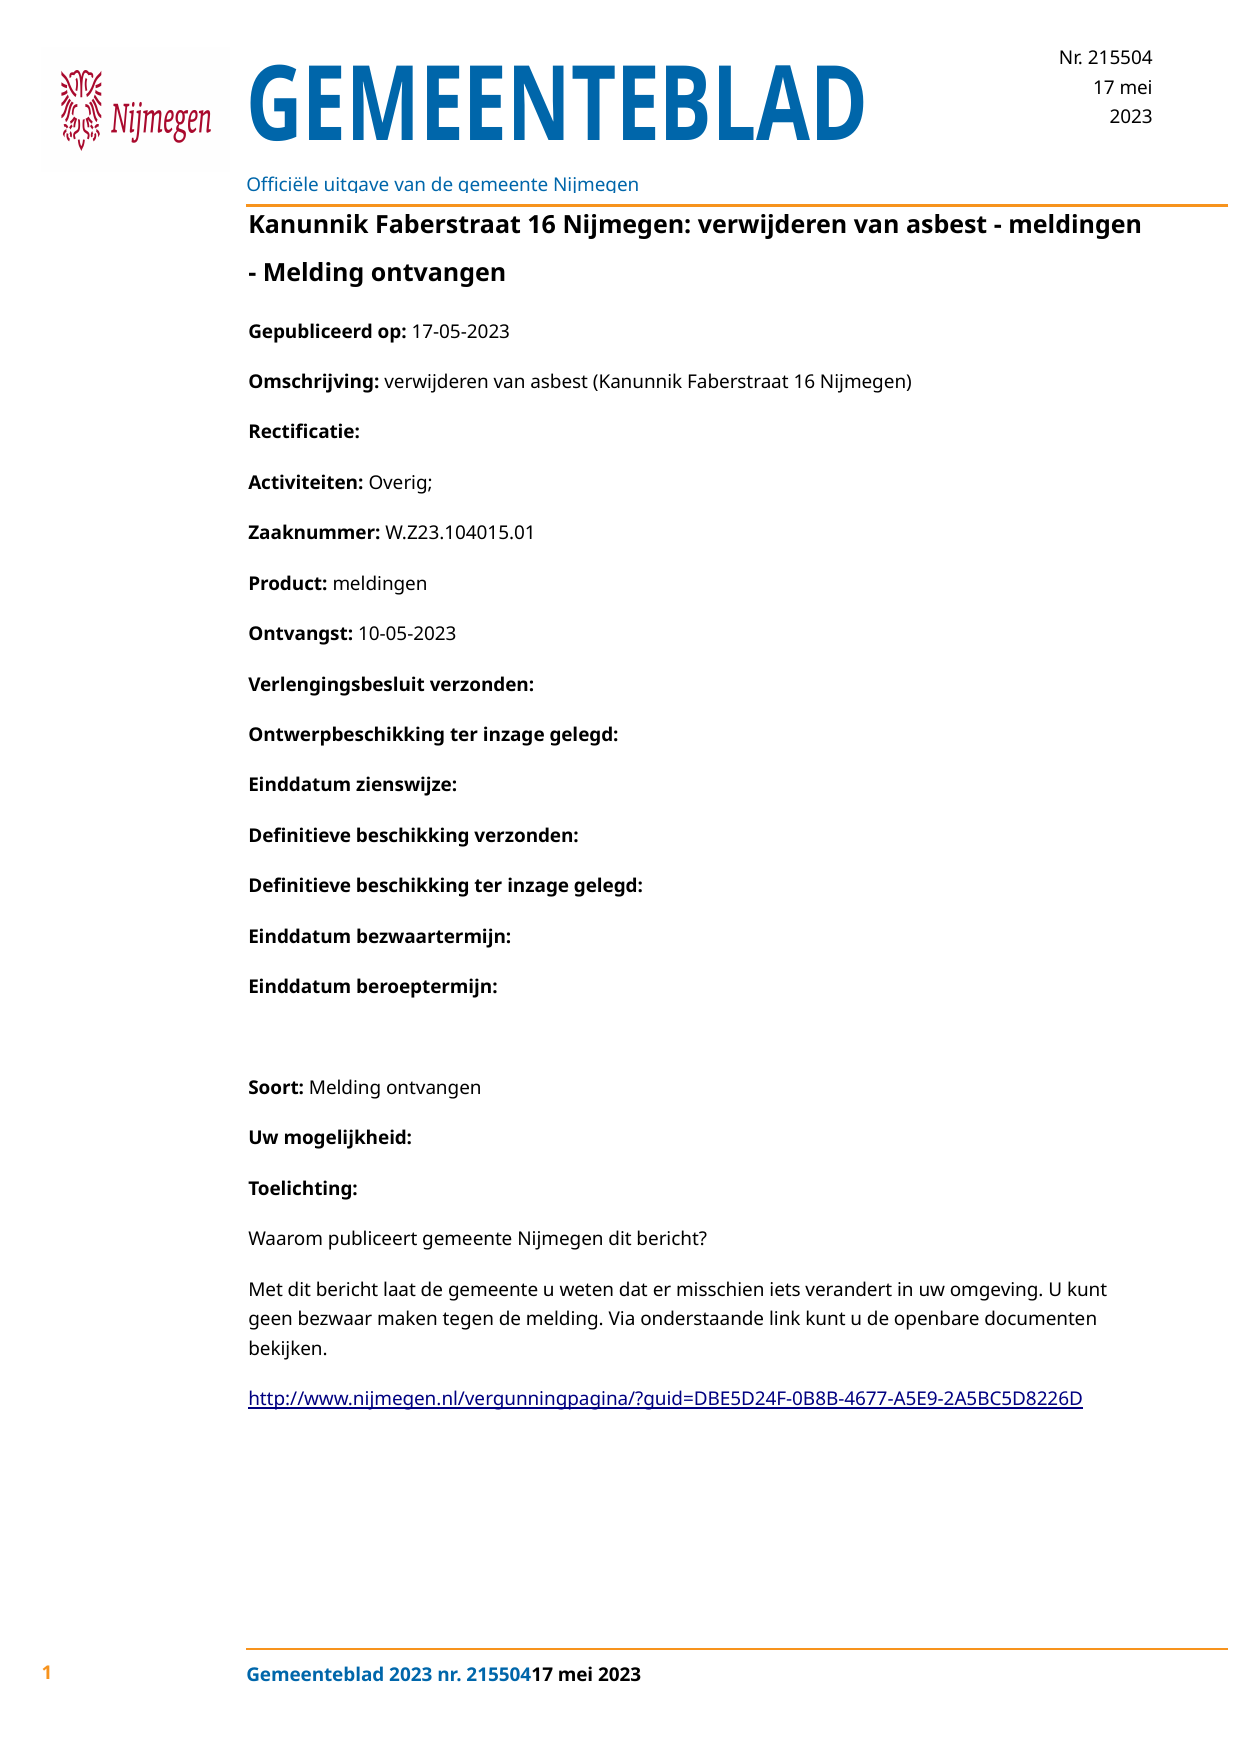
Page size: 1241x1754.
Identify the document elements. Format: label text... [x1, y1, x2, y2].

text Toelichting: [248, 1175, 1152, 1201]
text Ontwerpbeschikking ter inzage gelegd: [248, 721, 1152, 747]
text Rectificatie: [248, 419, 1152, 444]
text Einddatum beroeptermijn: [248, 973, 1152, 999]
text Einddatum zienswijze: [248, 772, 1152, 797]
text http://www.nijmegen.nl/vergunningpagina/?guid=DBE5D24F-0B8B-4677-A5E9-2A5BC5D8226D [248, 1385, 1152, 1411]
text Kanunnik Faberstraat 16 Nijmegen: verwijderen van asbest - meldingen - Melding ontvangen [248, 207, 1152, 288]
text Ontvangst: 10-05-2023 [248, 620, 1152, 646]
text Soort: Melding ontvangen [248, 1074, 1152, 1100]
text Definitieve beschikking ter inzage gelegd: [248, 872, 1152, 898]
text Einddatum bezwaartermijn: [248, 923, 1152, 949]
picture [41, 47, 231, 172]
text Activiteiten: Overig; [248, 469, 1152, 495]
text Met dit bericht laat de gemeente u weten dat er misschien iets verandert in uw omgeving. U kunt geen bezwaar maken tegen de melding. Via onderstaande link kunt u de openbare documenten bekijken. [248, 1276, 1152, 1361]
text Uw mogelijkheid: [248, 1124, 1152, 1150]
text Product: meldingen [248, 570, 1152, 596]
text Verlengingsbesluit verzonden: [248, 671, 1152, 697]
text Gepubliceerd op: 17-05-2023 [248, 318, 1152, 344]
text Omschrijving: verwijderen van asbest (Kanunnik Faberstraat 16 Nijmegen) [248, 368, 1152, 394]
text Waarom publiceert gemeente Nijmegen dit bericht? [248, 1225, 1152, 1251]
text Definitieve beschikking verzonden: [248, 822, 1152, 848]
text Zaaknummer: W.Z23.104015.01 [248, 519, 1152, 545]
